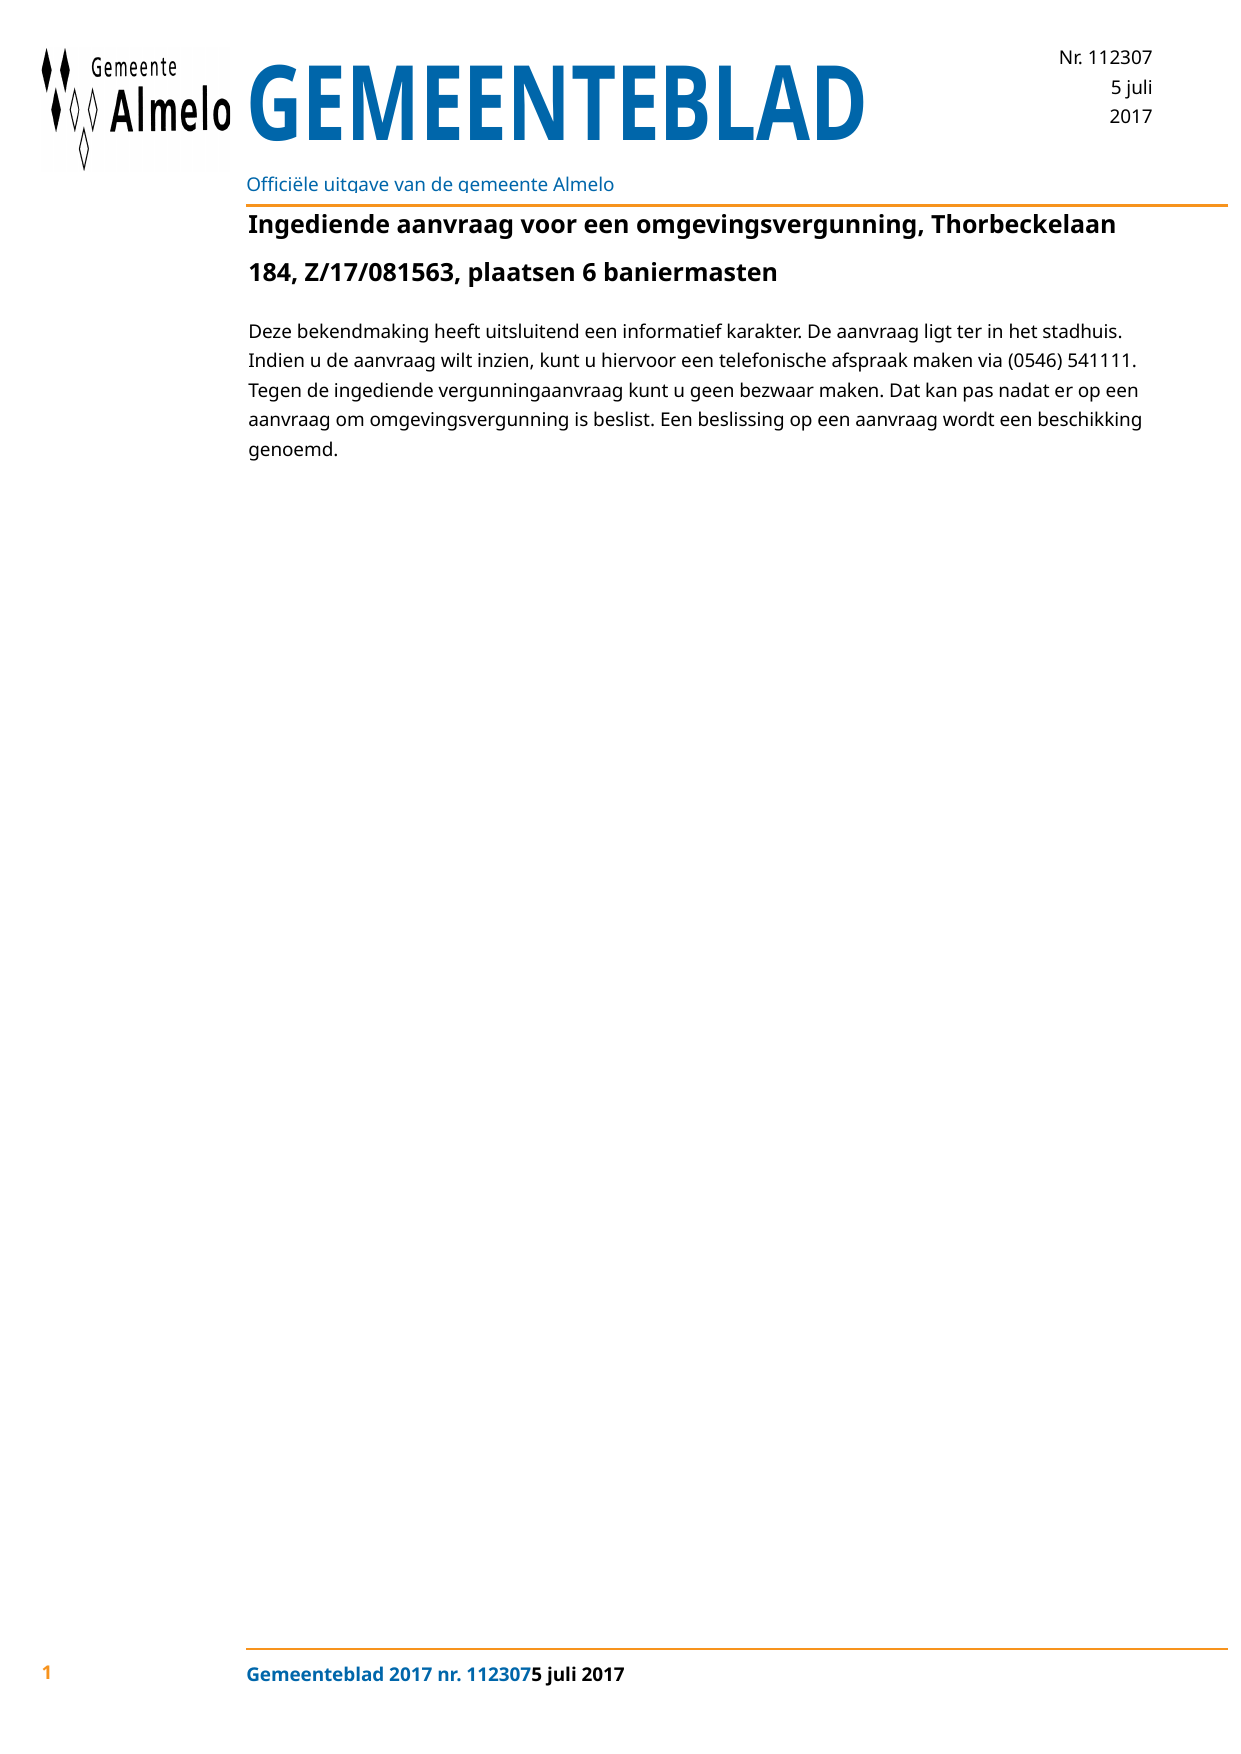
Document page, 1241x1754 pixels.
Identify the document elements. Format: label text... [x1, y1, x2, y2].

picture [41, 47, 231, 172]
text Deze bekendmaking heeft uitsluitend een informatief karakter. De aanvraag ligt ter in het stadhuis. Indien u de aanvraag wilt inzien, kunt u hiervoor een telefonische afspraak maken via (0546) 541111. Tegen de ingediende vergunningaanvraag kunt u geen bezwaar maken. Dat kan pas nadat er op een aanvraag om omgevingsvergunning is beslist. Een beslissing op een aanvraag wordt een beschikking genoemd. [248, 318, 1152, 462]
text Ingediende aanvraag voor een omgevingsvergunning, Thorbeckelaan 184, Z/17/081563, plaatsen 6 baniermasten [248, 207, 1152, 288]
